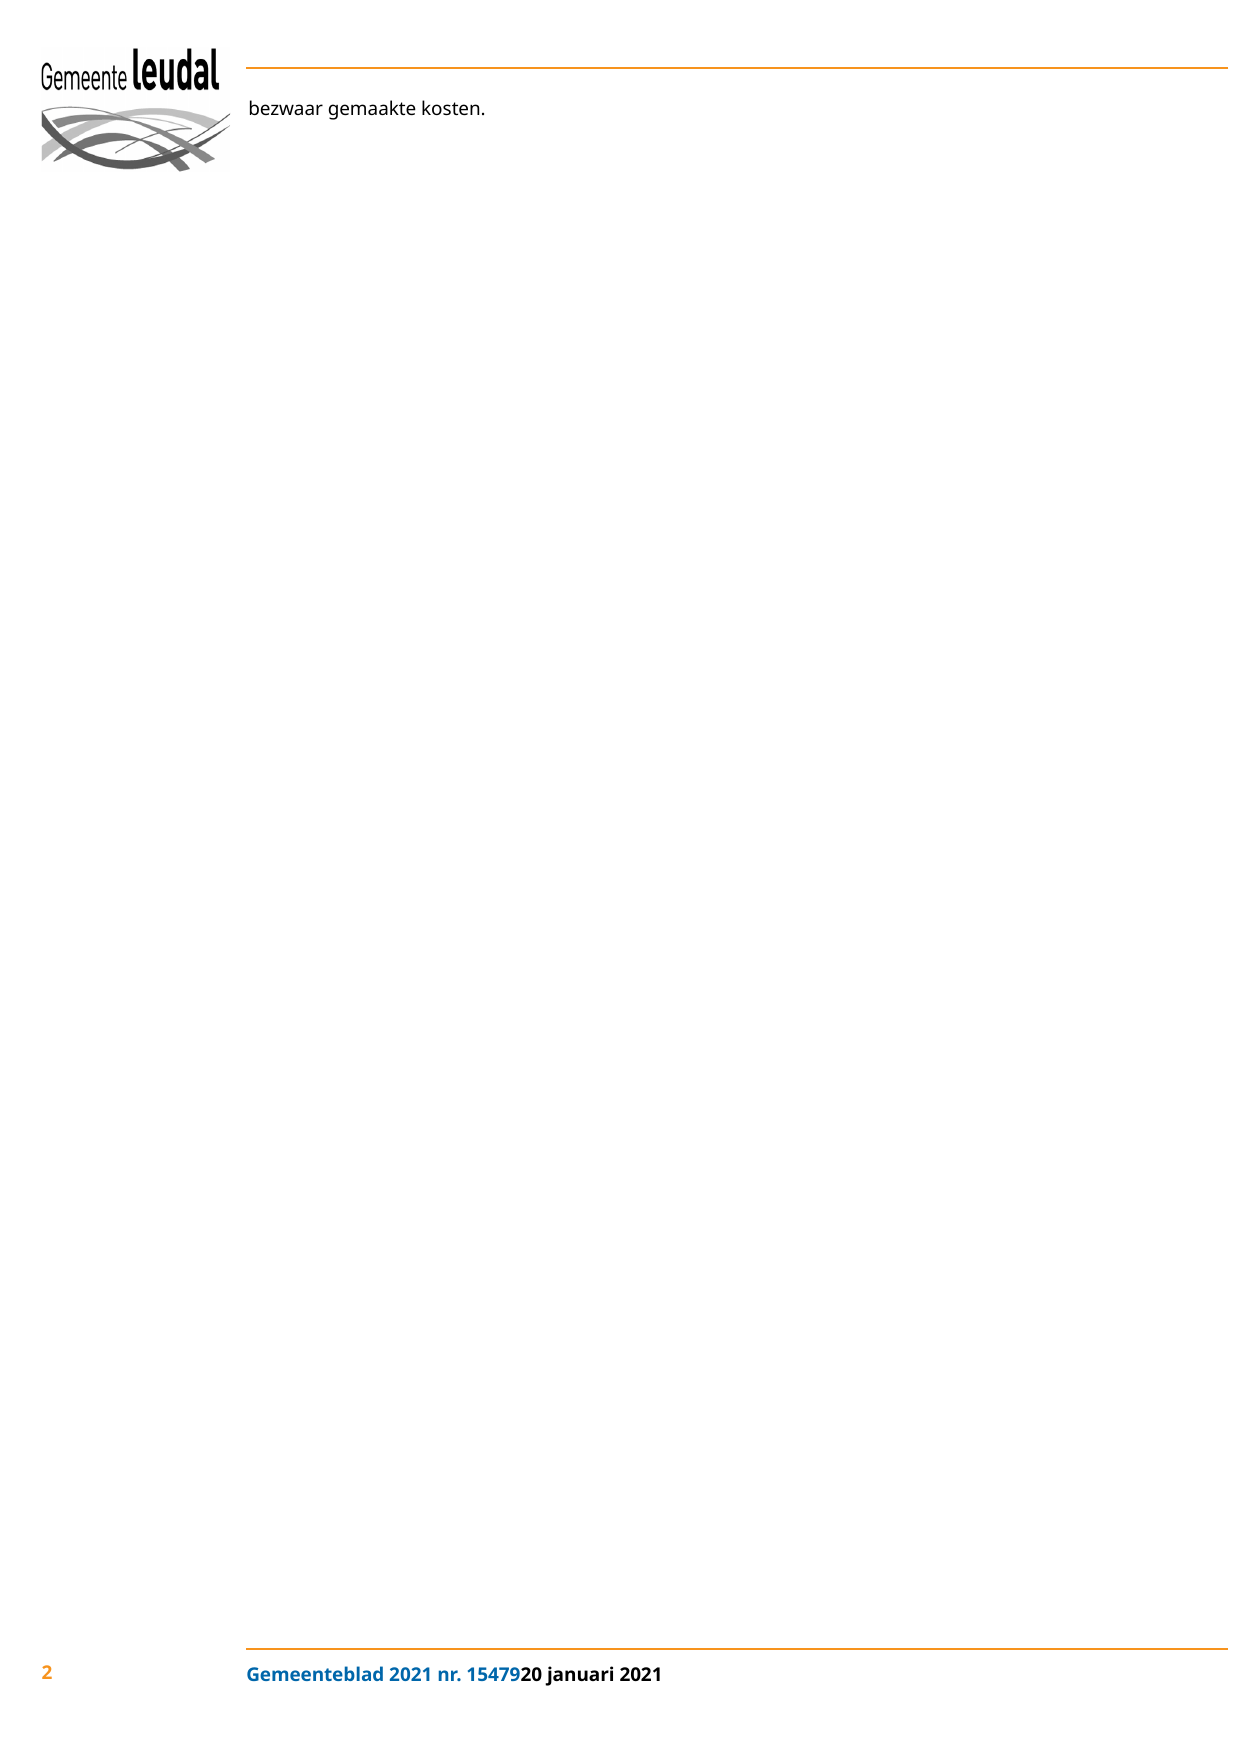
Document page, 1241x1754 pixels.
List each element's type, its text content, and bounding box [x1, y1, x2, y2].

picture [41, 47, 231, 172]
text bezwaar gemaakte kosten. [248, 95, 1152, 121]
